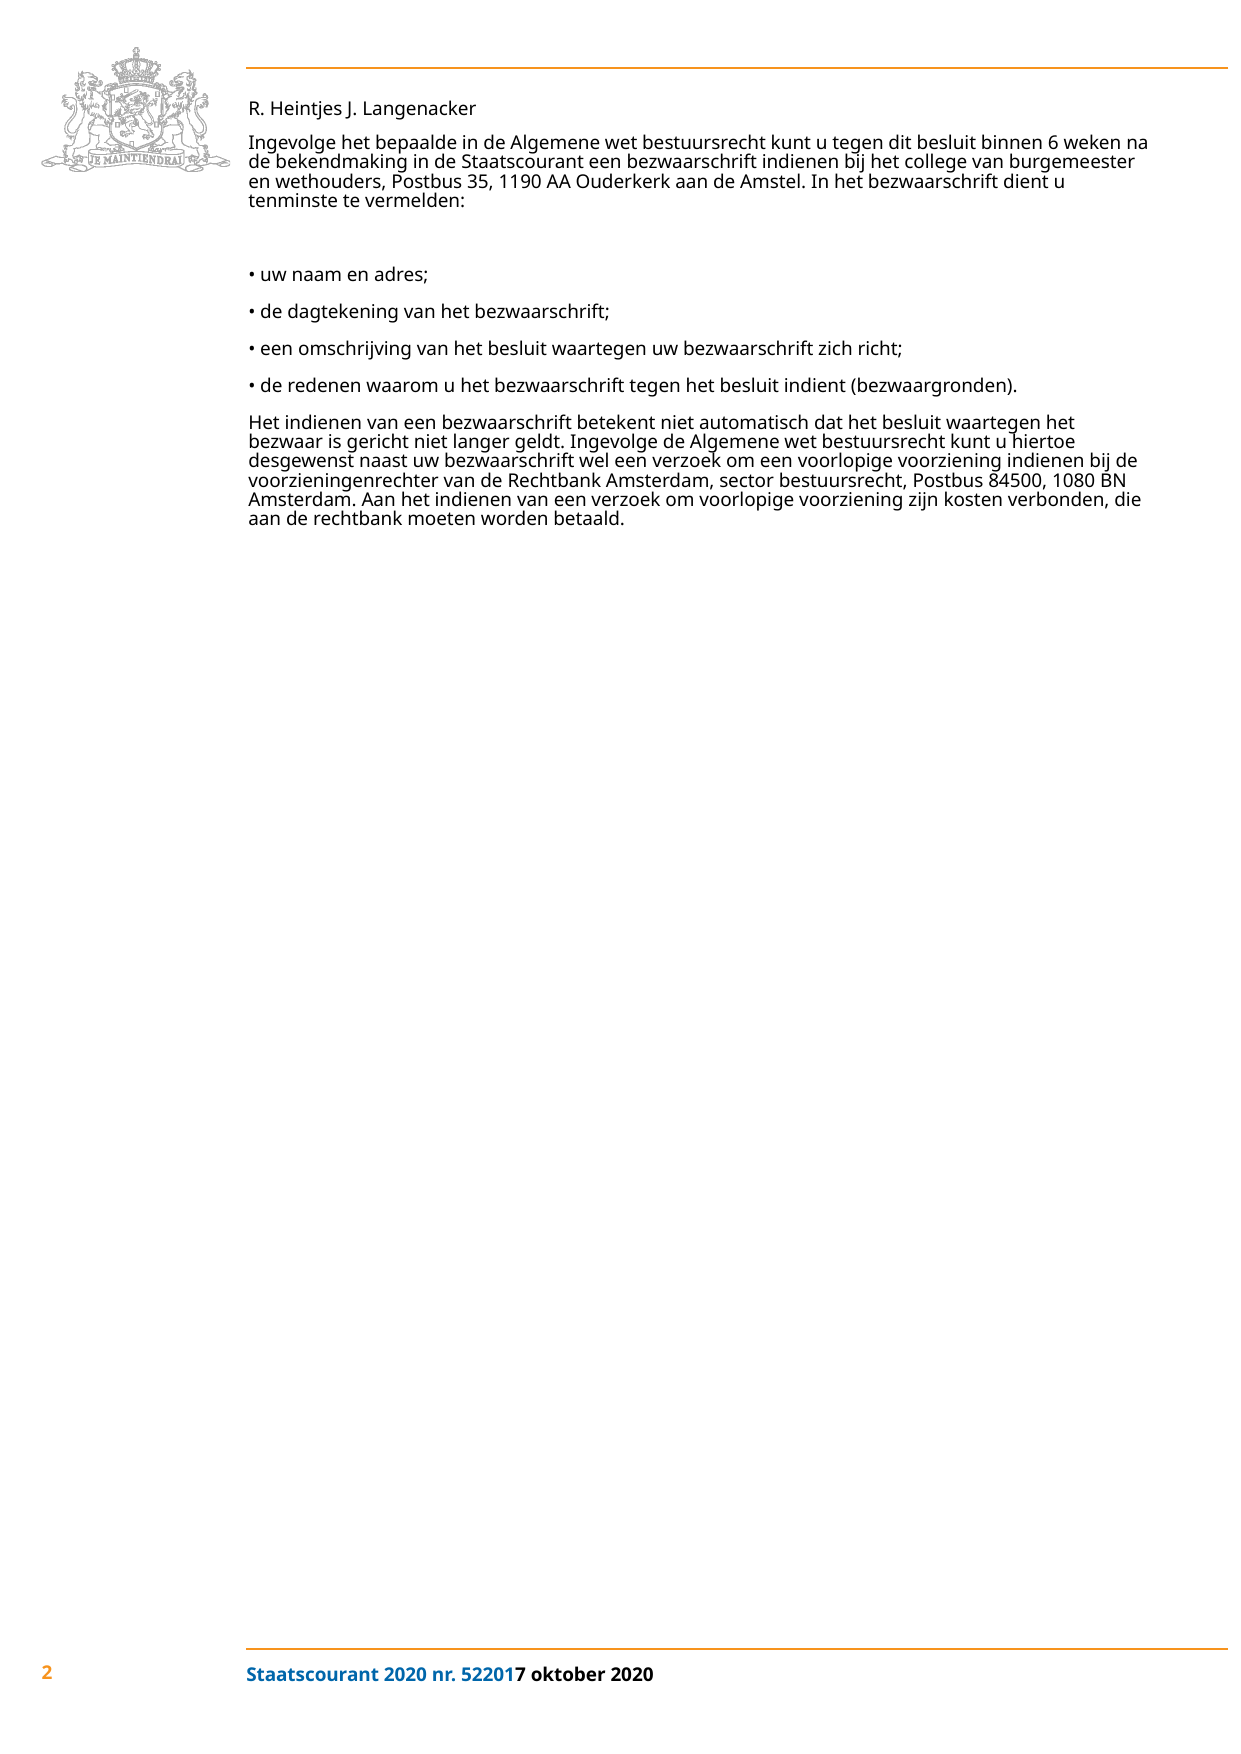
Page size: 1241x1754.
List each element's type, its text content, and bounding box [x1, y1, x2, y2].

text R. Heintjes J. Langenacker [248, 95, 1152, 121]
text • een omschrijving van het besluit waartegen uw bezwaarschrift zich richt; [248, 340, 1152, 359]
text • uw naam en adres; [248, 266, 1152, 285]
text • de dagtekening van het bezwaarschrift; [248, 303, 1152, 322]
text Ingevolge het bepaalde in de Algemene wet bestuursrecht kunt u tegen dit besluit binnen 6 weken na de bekendmaking in de Staatscourant een bezwaarschrift indienen bij het college van burgemeester en wethouders, Postbus 35, 1190 AA Ouderkerk aan de Amstel. In het bezwaarschrift dient u tenminste te vermelden: [248, 134, 1152, 211]
text • de redenen waarom u het bezwaarschrift tegen het besluit indient (bezwaargronden). [248, 377, 1152, 396]
picture [41, 47, 231, 172]
text Het indienen van een bezwaarschrift betekent niet automatisch dat het besluit waartegen het bezwaar is gericht niet langer geldt. Ingevolge de Algemene wet bestuursrecht kunt u hiertoe desgewenst naast uw bezwaarschrift wel een verzoek om een voorlopige voorziening indienen bij de voorzieningenrechter van de Rechtbank Amsterdam, sector bestuursrecht, Postbus 84500, 1080 BN Amsterdam. Aan het indienen van een verzoek om voorlopige voorziening zijn kosten verbonden, die aan de rechtbank moeten worden betaald. [248, 414, 1152, 529]
